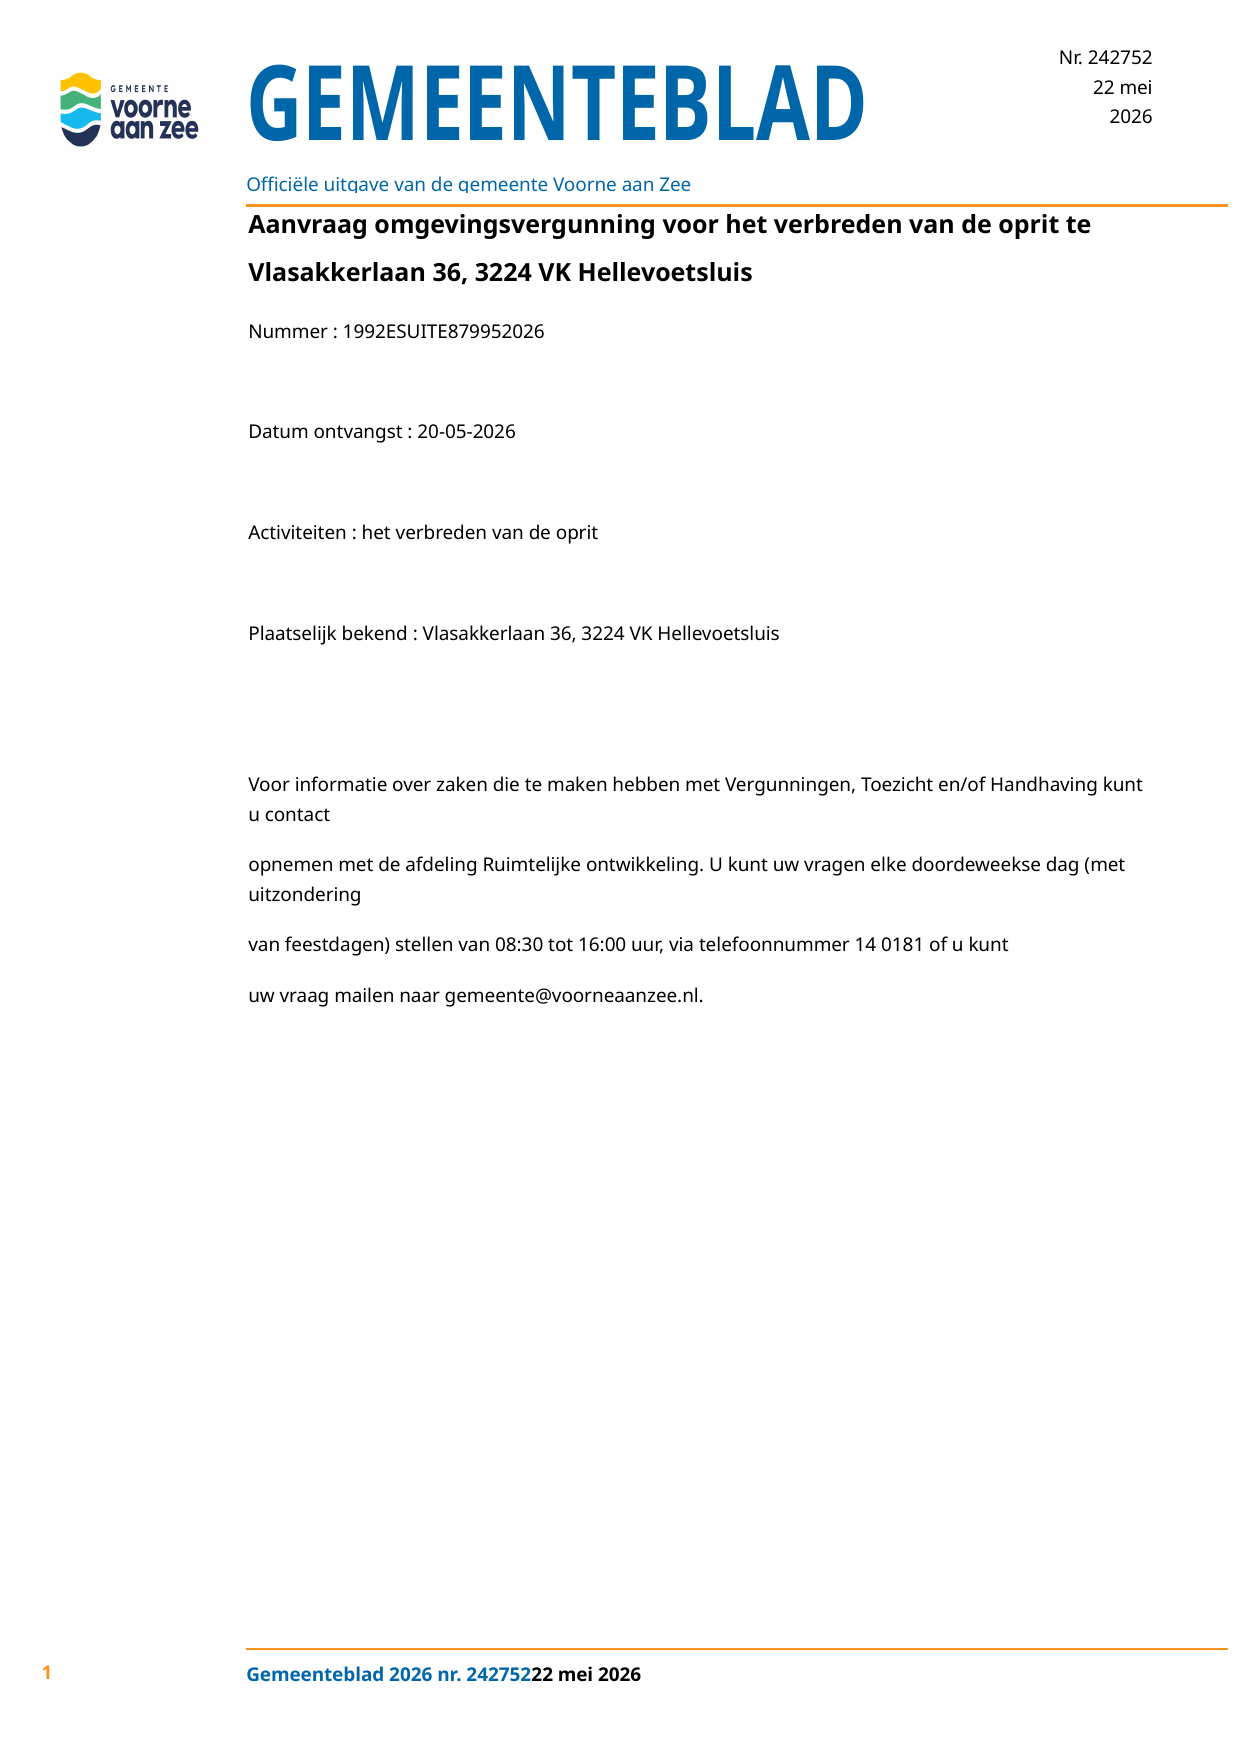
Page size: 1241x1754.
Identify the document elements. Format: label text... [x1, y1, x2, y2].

text Aanvraag omgevingsvergunning voor het verbreden van de oprit te Vlasakkerlaan 36, 3224 VK Hellevoetsluis [248, 207, 1152, 288]
text opnemen met de afdeling Ruimtelijke ontwikkeling. U kunt uw vragen elke doordeweekse dag (met uitzondering [248, 852, 1152, 907]
text uw vraag mailen naar gemeente@voorneaanzee.nl. [248, 982, 1152, 1008]
picture [41, 47, 231, 172]
text Datum ontvangst : 20-05-2026 [248, 419, 1152, 444]
text van feestdagen) stellen van 08:30 tot 16:00 uur, via telefoonnummer 14 0181 of u kunt [248, 932, 1152, 957]
text Plaatselijk bekend : Vlasakkerlaan 36, 3224 VK Hellevoetsluis [248, 620, 1152, 646]
text Voor informatie over zaken die te maken hebben met Vergunningen, Toezicht en/of Handhaving kunt u contact [248, 772, 1152, 827]
text Activiteiten : het verbreden van de oprit [248, 519, 1152, 545]
text Nummer : 1992ESUITE879952026 [248, 318, 1152, 344]
